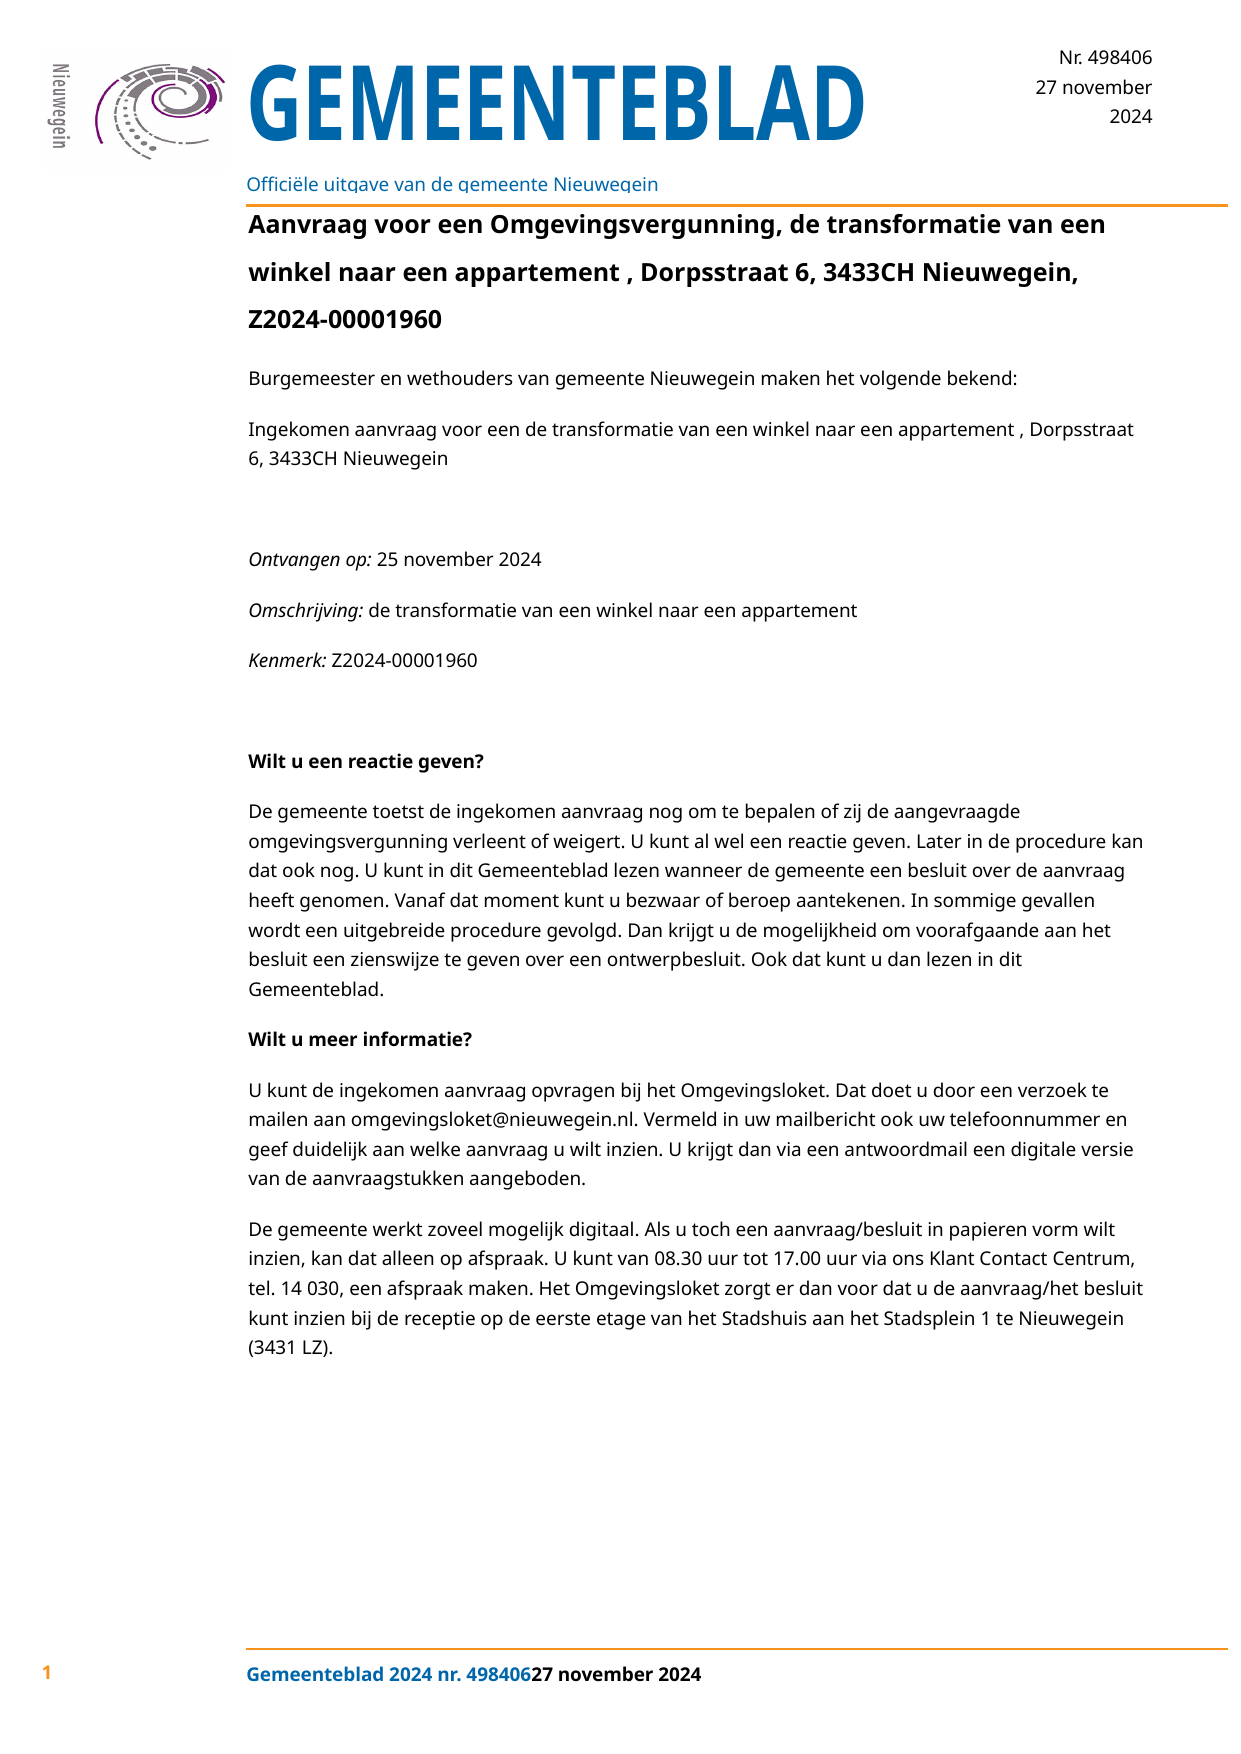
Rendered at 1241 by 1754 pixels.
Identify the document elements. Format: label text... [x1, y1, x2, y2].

text Omschrijving: de transformatie van een winkel naar een appartement [248, 597, 1152, 622]
text Wilt u een reactie geven? [248, 748, 1152, 774]
text De gemeente werkt zoveel mogelijk digitaal. Als u toch een aanvraag/besluit in papieren vorm wilt inzien, kan dat alleen op afspraak. U kunt van 08.30 uur tot 17.00 uur via ons Klant Contact Centrum, tel. 14 030, een afspraak maken. Het Omgevingsloket zorgt er dan voor dat u de aanvraag/het besluit kunt inzien bij de receptie op de eerste etage van het Stadshuis aan het Stadsplein 1 te Nieuwegein (3431 LZ). [248, 1216, 1152, 1360]
text Kenmerk: Z2024-00001960 [248, 647, 1152, 673]
picture [41, 47, 231, 172]
text U kunt de ingekomen aanvraag opvragen bij het Omgevingsloket. Dat doet u door een verzoek te mailen aan omgevingsloket@nieuwegein.nl. Vermeld in uw mailbericht ook uw telefoonnummer en geef duidelijk aan welke aanvraag u wilt inzien. U krijgt dan via een antwoordmail een digitale versie van de aanvraagstukken aangeboden. [248, 1077, 1152, 1191]
text Ontvangen op: 25 november 2024 [248, 546, 1152, 572]
text De gemeente toetst de ingekomen aanvraag nog om te bepalen of zij de aangevraagde omgevingsvergunning verleent of weigert. U kunt al wel een reactie geven. Later in de procedure kan dat ook nog. U kunt in dit Gemeenteblad lezen wanneer de gemeente een besluit over de aanvraag heeft genomen. Vanaf dat moment kunt u bezwaar of beroep aantekenen. In sommige gevallen wordt een uitgebreide procedure gevolgd. Dan krijgt u de mogelijkheid om voorafgaande aan het besluit een zienswijze te geven over een ontwerpbesluit. Ook dat kunt u dan lezen in dit Gemeenteblad. [248, 798, 1152, 1002]
text Burgemeester en wethouders van gemeente Nieuwegein maken het volgende bekend: [248, 366, 1152, 391]
text Wilt u meer informatie? [248, 1026, 1152, 1052]
text Ingekomen aanvraag voor een de transformatie van een winkel naar een appartement , Dorpsstraat 6, 3433CH Nieuwegein [248, 416, 1152, 471]
text Aanvraag voor een Omgevingsvergunning, de transformatie van een winkel naar een appartement , Dorpsstraat 6, 3433CH Nieuwegein, Z2024-00001960 [248, 207, 1152, 336]
